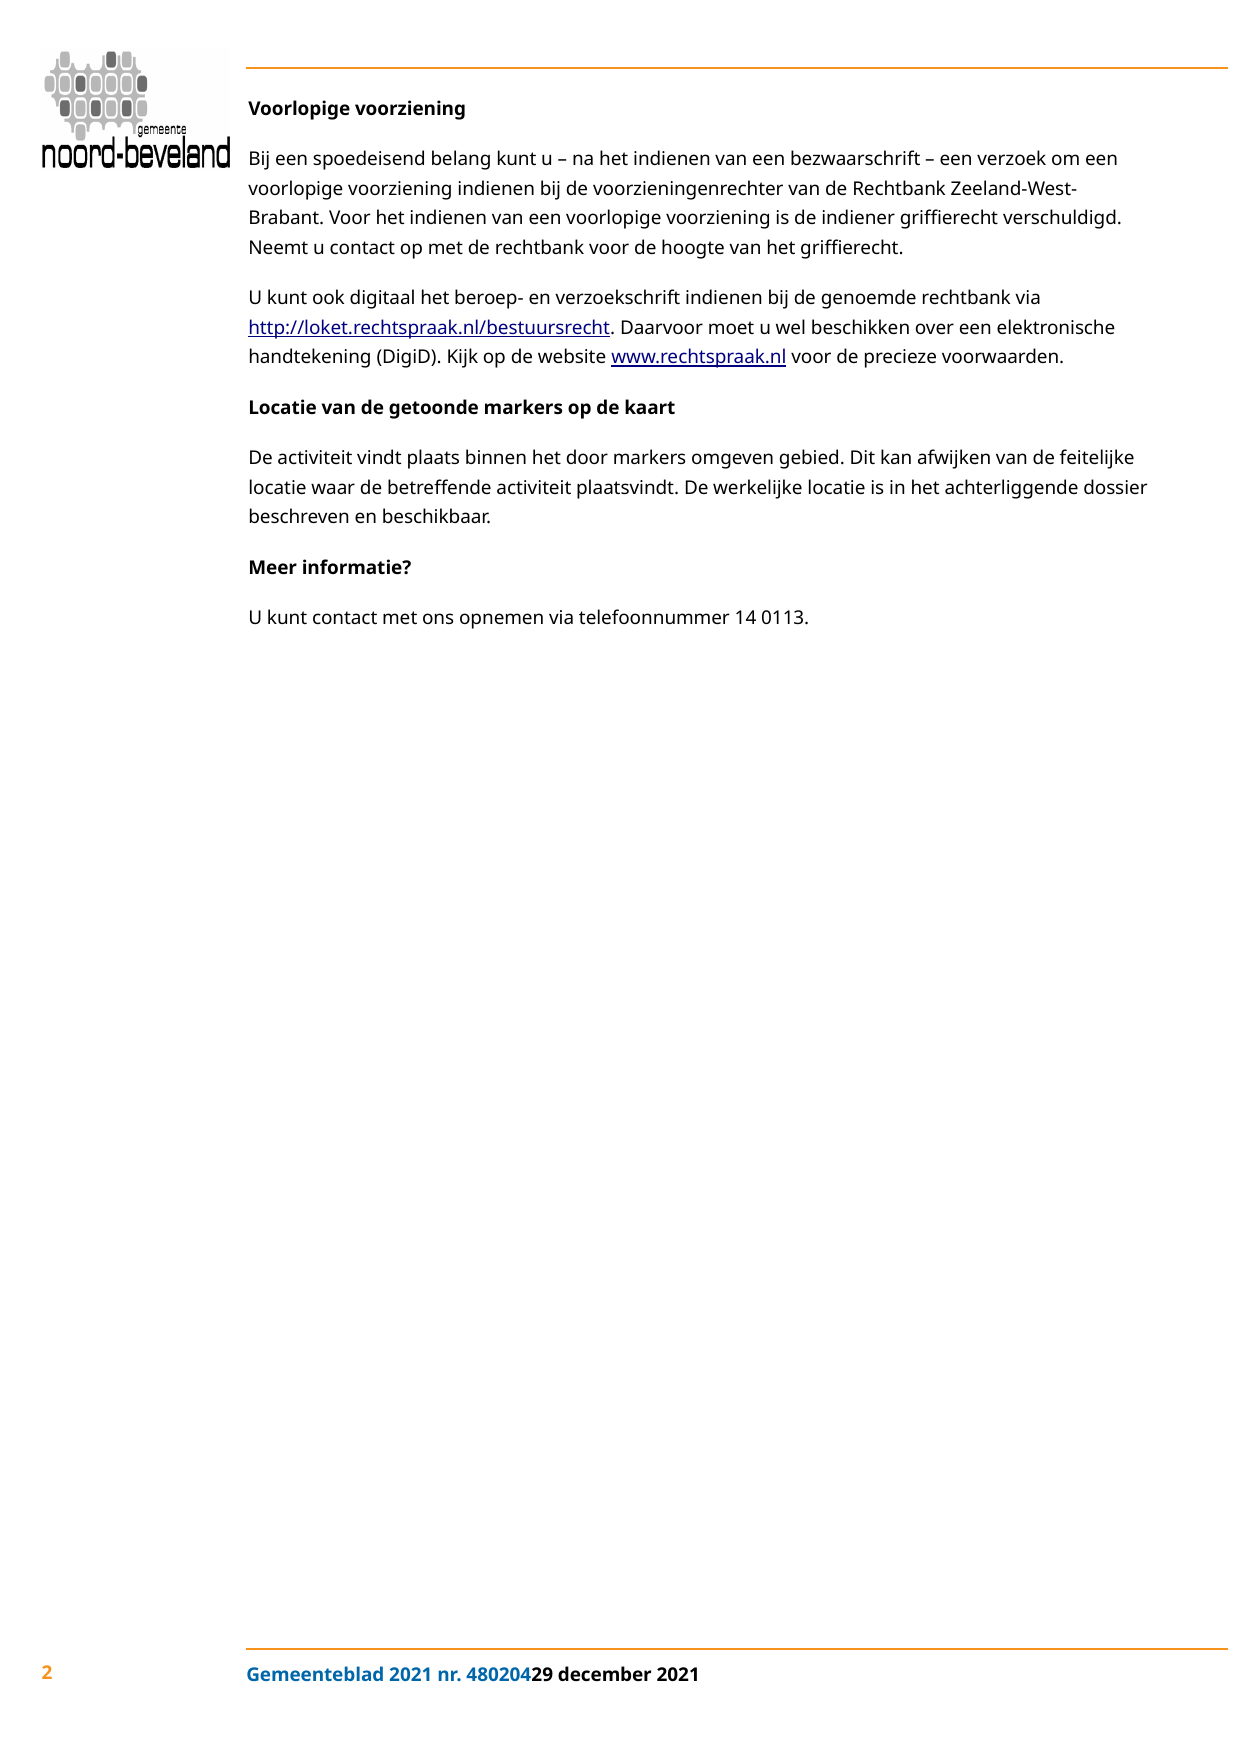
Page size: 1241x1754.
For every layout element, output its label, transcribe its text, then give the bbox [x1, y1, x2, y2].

text U kunt contact met ons opnemen via telefoonnummer 14 0113. [248, 604, 1152, 630]
text U kunt ook digitaal het beroep- en verzoekschrift indienen bij de genoemde rechtbank via http://loket.rechtspraak.nl/bestuursrecht. Daarvoor moet u wel beschikken over een elektronische handtekening (DigiD). Kijk op de website www.rechtspraak.nl voor de precieze voorwaarden. [248, 284, 1152, 369]
picture [41, 47, 231, 172]
text De activiteit vindt plaats binnen het door markers omgeven gebied. Dit kan afwijken van de feitelijke locatie waar de betreffende activiteit plaatsvindt. De werkelijke locatie is in het achterliggende dossier beschreven en beschikbaar. [248, 444, 1152, 529]
text Meer informatie? [248, 554, 1152, 580]
text Locatie van de getoonde markers op de kaart [248, 394, 1152, 420]
text Voorlopige voorziening [248, 95, 1152, 121]
text Bij een spoedeisend belang kunt u – na het indienen van een bezwaarschrift – een verzoek om een voorlopige voorziening indienen bij de voorzieningenrechter van de Rechtbank Zeeland-West-Brabant. Voor het indienen van een voorlopige voorziening is de indiener griffierecht verschuldigd. Neemt u contact op met de rechtbank voor de hoogte van het griffierecht. [248, 145, 1152, 260]
